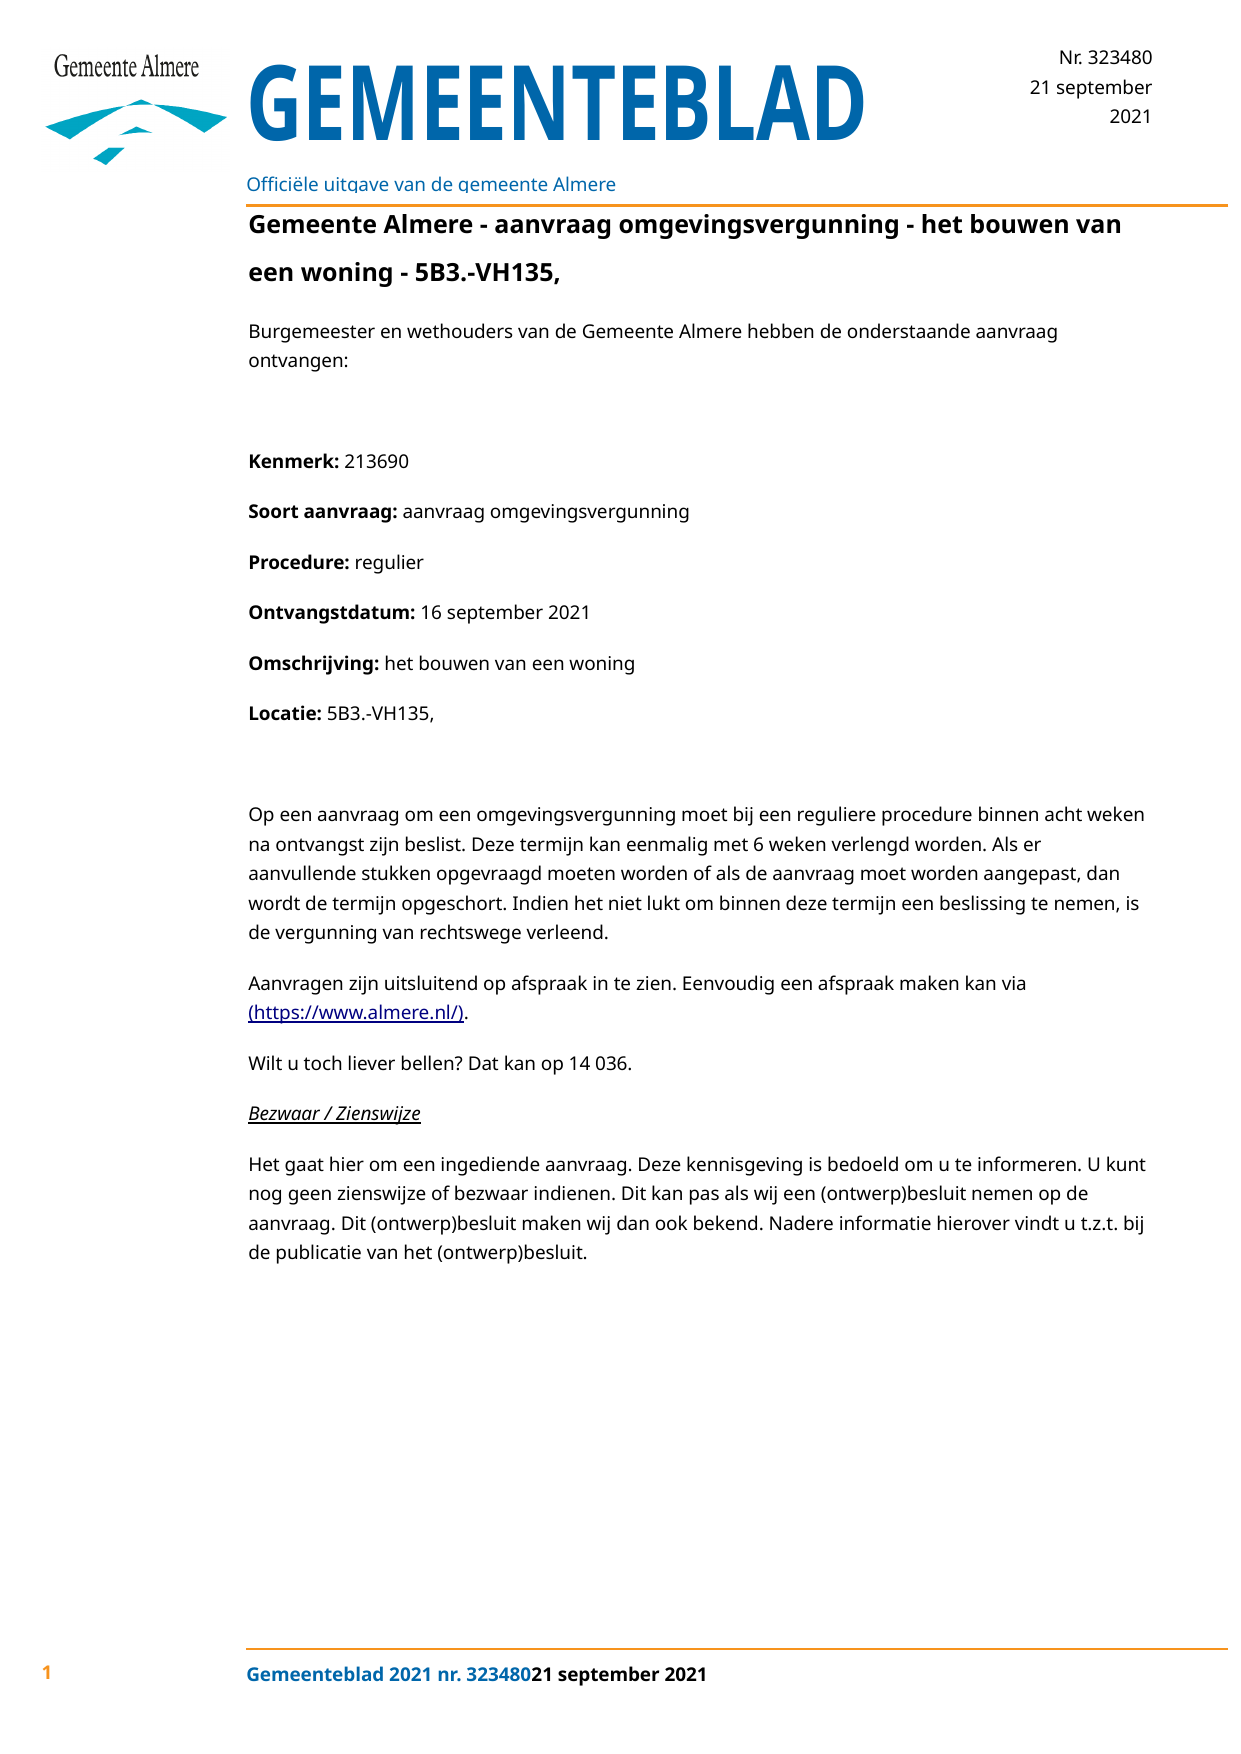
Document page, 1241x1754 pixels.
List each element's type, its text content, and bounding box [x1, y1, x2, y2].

text Op een aanvraag om een omgevingsvergunning moet bij een reguliere procedure binnen acht weken na ontvangst zijn beslist. Deze termijn kan eenmalig met 6 weken verlengd worden. Als er aanvullende stukken opgevraagd moeten worden of als de aanvraag moet worden aangepast, dan wordt de termijn opgeschort. Indien het niet lukt om binnen deze termijn een beslissing te nemen, is de vergunning van rechtswege verleend. [248, 801, 1152, 945]
text Ontvangstdatum: 16 september 2021 [248, 599, 1152, 625]
text Wilt u toch liever bellen? Dat kan op 14 036. [248, 1050, 1152, 1076]
text Burgemeester en wethouders van de Gemeente Almere hebben de onderstaande aanvraag ontvangen: [248, 318, 1152, 373]
text Gemeente Almere - aanvraag omgevingsvergunning - het bouwen van een woning - 5B3.-VH135, [248, 207, 1152, 288]
text Procedure: regulier [248, 549, 1152, 575]
text Locatie: 5B3.-VH135, [248, 700, 1152, 726]
text Kenmerk: 213690 [248, 448, 1152, 474]
text Bezwaar / Zienswijze [248, 1100, 1152, 1126]
picture [41, 47, 231, 172]
text Omschrijving: het bouwen van een woning [248, 650, 1152, 676]
text Soort aanvraag: aanvraag omgevingsvergunning [248, 499, 1152, 524]
text Het gaat hier om een ingediende aanvraag. Deze kennisgeving is bedoeld om u te informeren. U kunt nog geen zienswijze of bezwaar indienen. Dit kan pas als wij een (ontwerp)besluit nemen op de aanvraag. Dit (ontwerp)besluit maken wij dan ook bekend. Nadere informatie hierover vindt u t.z.t. bij de publicatie van het (ontwerp)besluit. [248, 1151, 1152, 1265]
text Aanvragen zijn uitsluitend op afspraak in te zien. Eenvoudig een afspraak maken kan via (https://www.almere.nl/). [248, 970, 1152, 1025]
